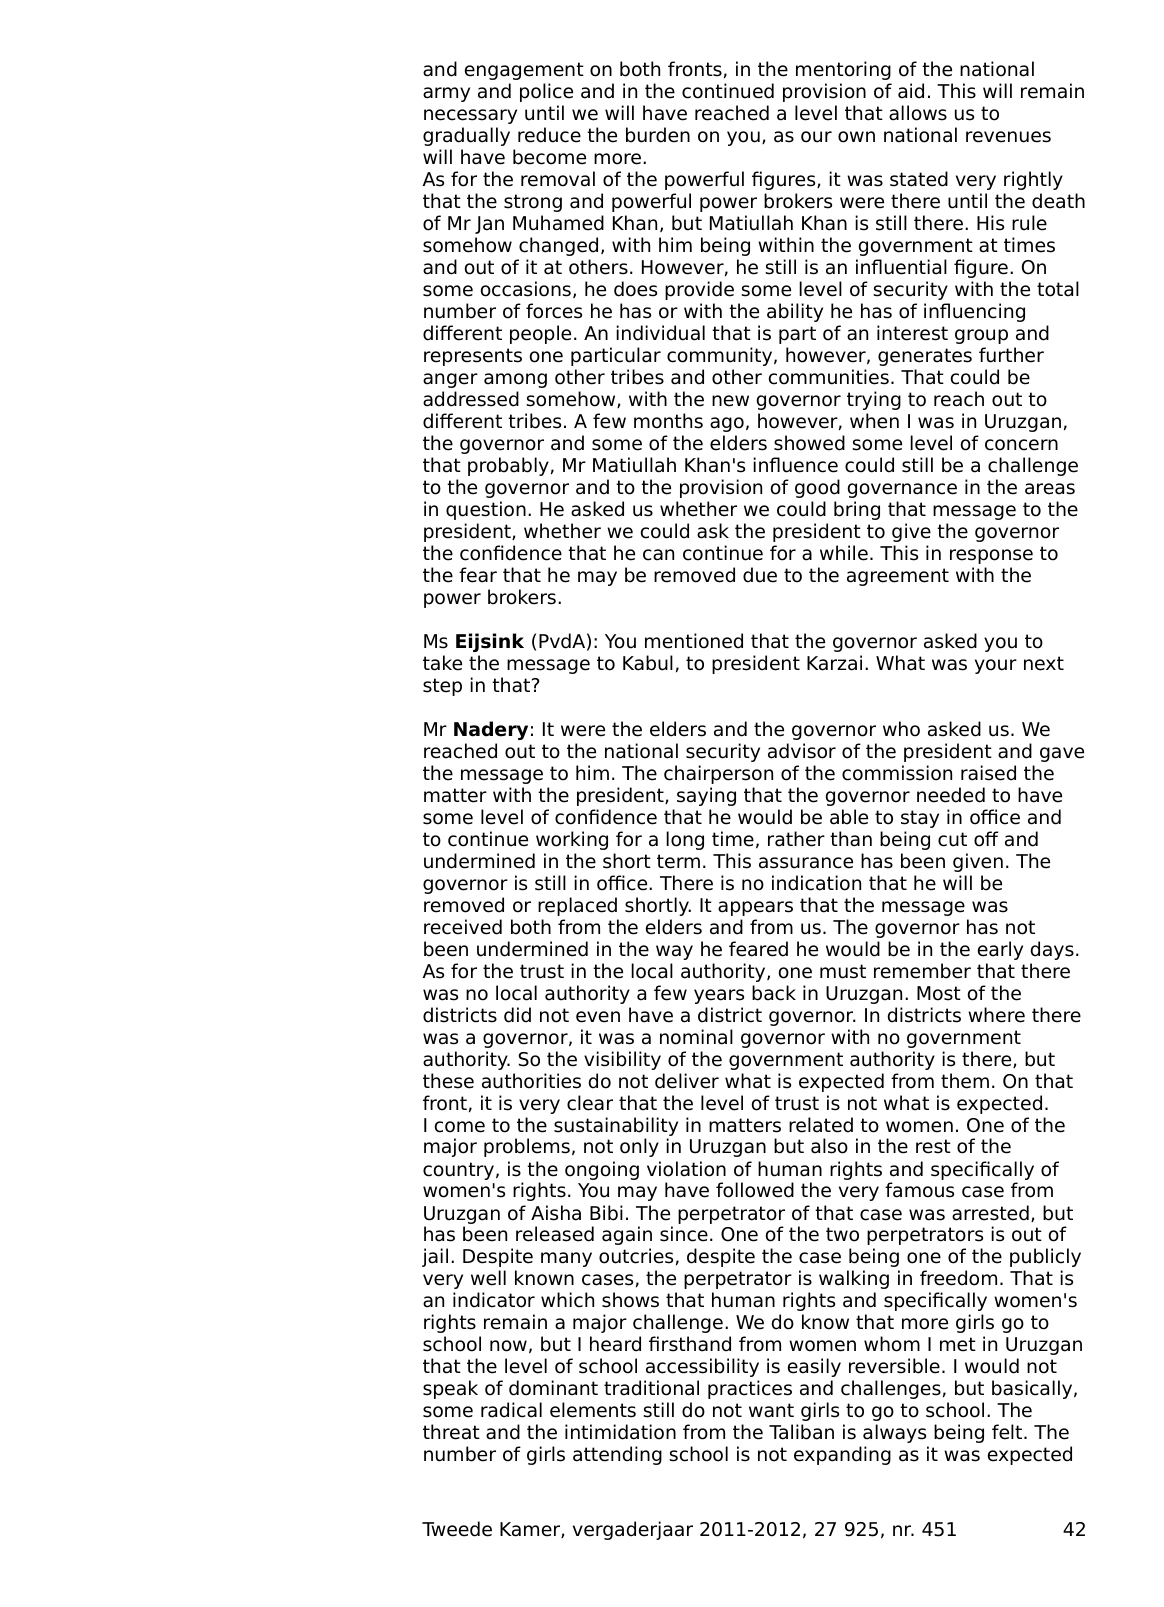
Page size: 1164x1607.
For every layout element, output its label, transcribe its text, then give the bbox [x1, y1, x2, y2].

text and engagement on both fronts, in the mentoring of the national army and police and in the continued provision of aid. This will remain necessary until we will have reached a level that allows us to gradually reduce the burden on you, as our own national revenues will have become more. [422, 59, 1087, 169]
text Mr Nadery: It were the elders and the governor who asked us. We reached out to the national security advisor of the president and gave the message to him. The chairperson of the commission raised the matter with the president, saying that the governor needed to have some level of confidence that he would be able to stay in office and to continue working for a long time, rather than being cut off and undermined in the short term. This assurance has been given. The governor is still in office. There is no indication that he will be removed or replaced shortly. It appears that the message was received both from the elders and from us. The governor has not been undermined in the way he feared he would be in the early days. [422, 719, 1087, 961]
text As for the trust in the local authority, one must remember that there was no local authority a few years back in Uruzgan. Most of the districts did not even have a district governor. In districts where there was a governor, it was a nominal governor with no government authority. So the visibility of the government authority is there, but these authorities do not deliver what is expected from them. On that front, it is very clear that the level of trust is not what is expected. [422, 961, 1087, 1114]
text I come to the sustainability in matters related to women. One of the major problems, not only in Uruzgan but also in the rest of the country, is the ongoing violation of human rights and specifically of women's rights. You may have followed the very famous case from Uruzgan of Aisha Bibi. The perpetrator of that case was arrested, but has been released again since. One of the two perpetrators is out of jail. Despite many outcries, despite the case being one of the publicly very well known cases, the perpetrator is walking in freedom. That is an indicator which shows that human rights and specifically women's rights remain a major challenge. We do know that more girls go to school now, but I heard firsthand from women whom I met in Uruzgan that the level of school accessibility is easily reversible. I would not speak of dominant traditional practices and challenges, but basically, some radical elements still do not want girls to go to school. The threat and the intimidation from the Taliban is always being felt. The number of girls attending school is not expanding as it was expected [422, 1114, 1087, 1466]
text Ms Eijsink (PvdA): You mentioned that the governor asked you to take the message to Kabul, to president Karzai. What was your next step in that? [422, 631, 1087, 697]
text As for the removal of the powerful figures, it was stated very rightly that the strong and powerful power brokers were there until the death of Mr Jan Muhamed Khan, but Matiullah Khan is still there. His rule somehow changed, with him being within the government at times and out of it at others. However, he still is an influential figure. On some occasions, he does provide some level of security with the total number of forces he has or with the ability he has of influencing different people. An individual that is part of an interest group and represents one particular community, however, generates further anger among other tribes and other communities. That could be addressed somehow, with the new governor trying to reach out to different tribes. A few months ago, however, when I was in Uruzgan, the governor and some of the elders showed some level of concern that probably, Mr Matiullah Khan's influence could still be a challenge to the governor and to the provision of good governance in the areas in question. He asked us whether we could bring that message to the president, whether we could ask the president to give the governor the confidence that he can continue for a while. This in response to the fear that he may be removed due to the agreement with the power brokers. [422, 169, 1087, 608]
